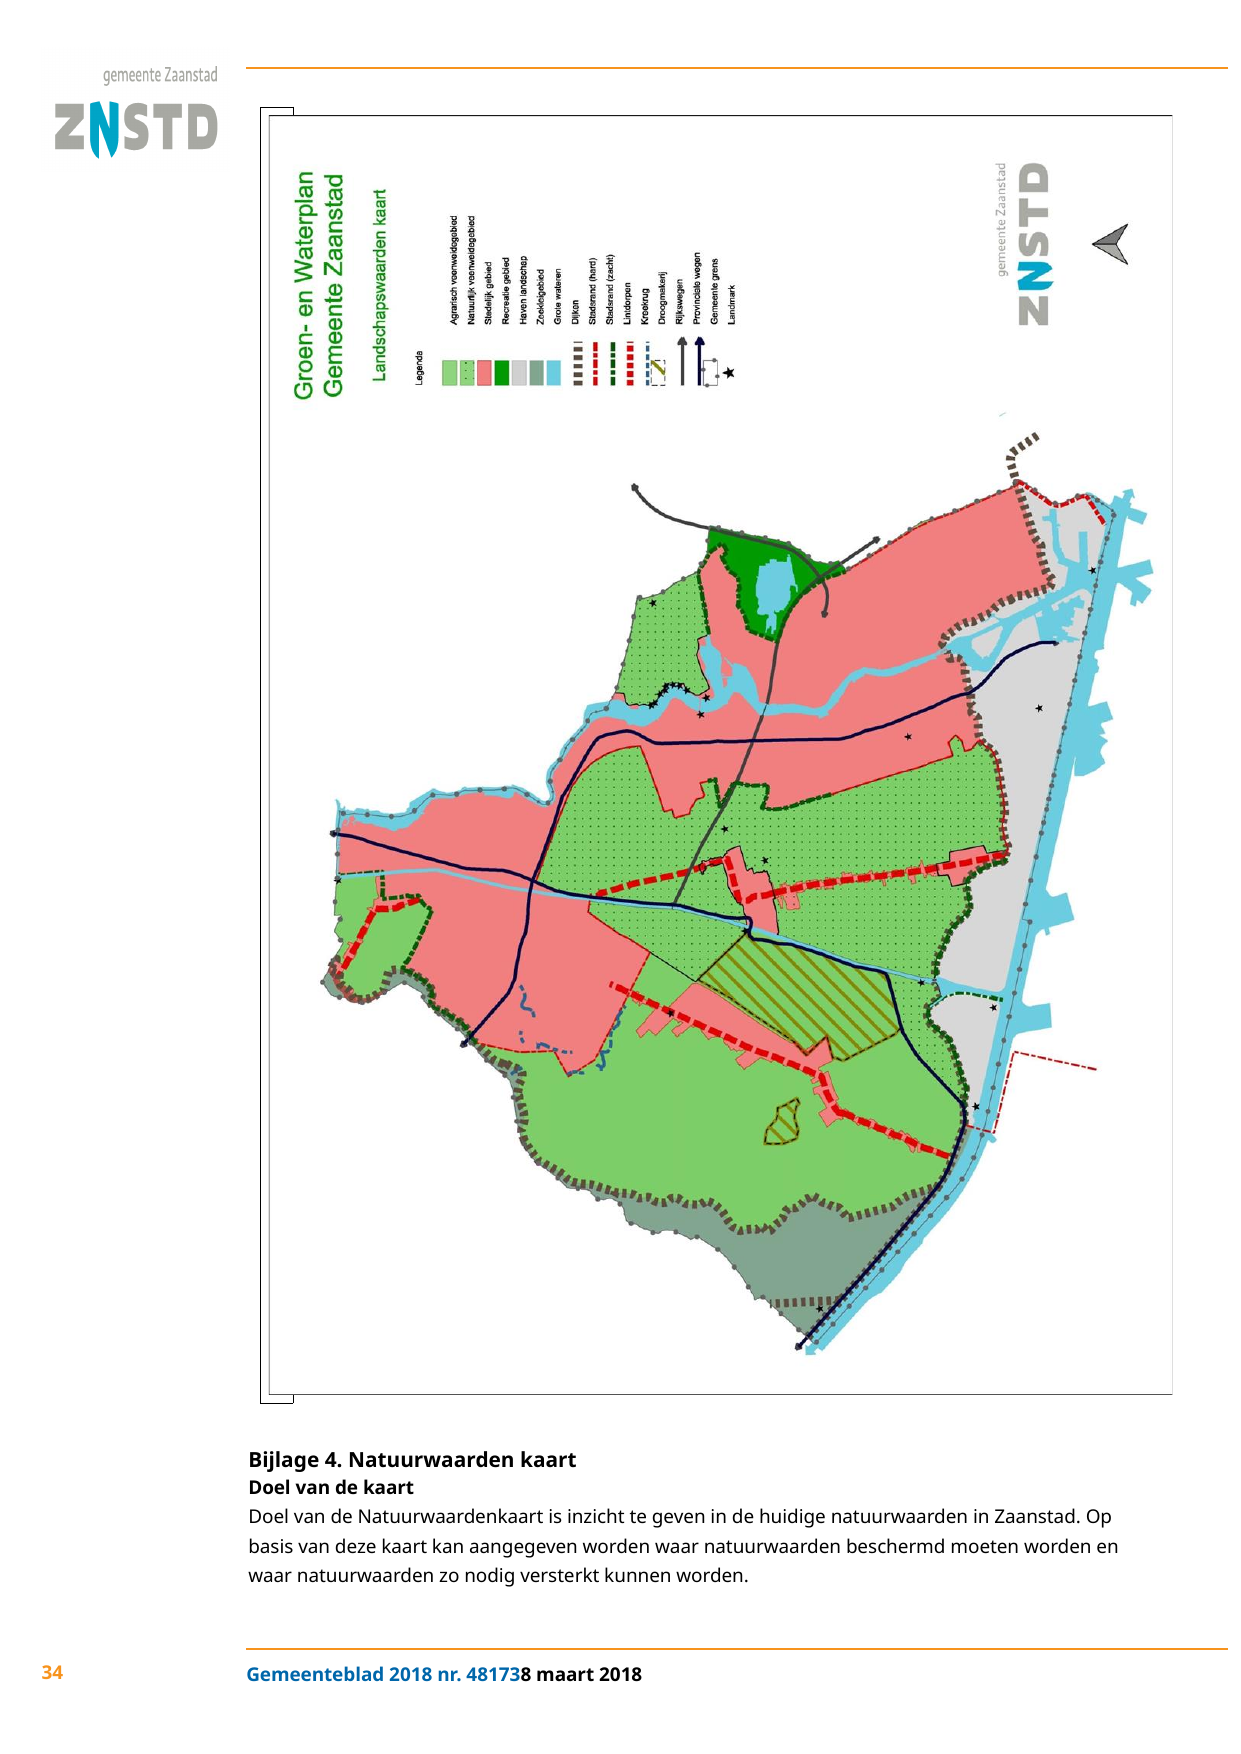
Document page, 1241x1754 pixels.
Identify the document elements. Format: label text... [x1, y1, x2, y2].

picture [41, 47, 231, 172]
text Doel van de Natuurwaardenkaart is inzicht te geven in de huidige natuurwaarden in Zaanstad. Op basis van deze kaart kan aangegeven worden waar natuurwaarden beschermd moeten worden en waar natuurwaarden zo nodig versterkt kunnen worden. [248, 1503, 1152, 1588]
text Bijlage 4. Natuurwaarden kaart [248, 1445, 1152, 1474]
picture [268, 115, 1173, 1395]
text Doel van de kaart [248, 1474, 1152, 1499]
